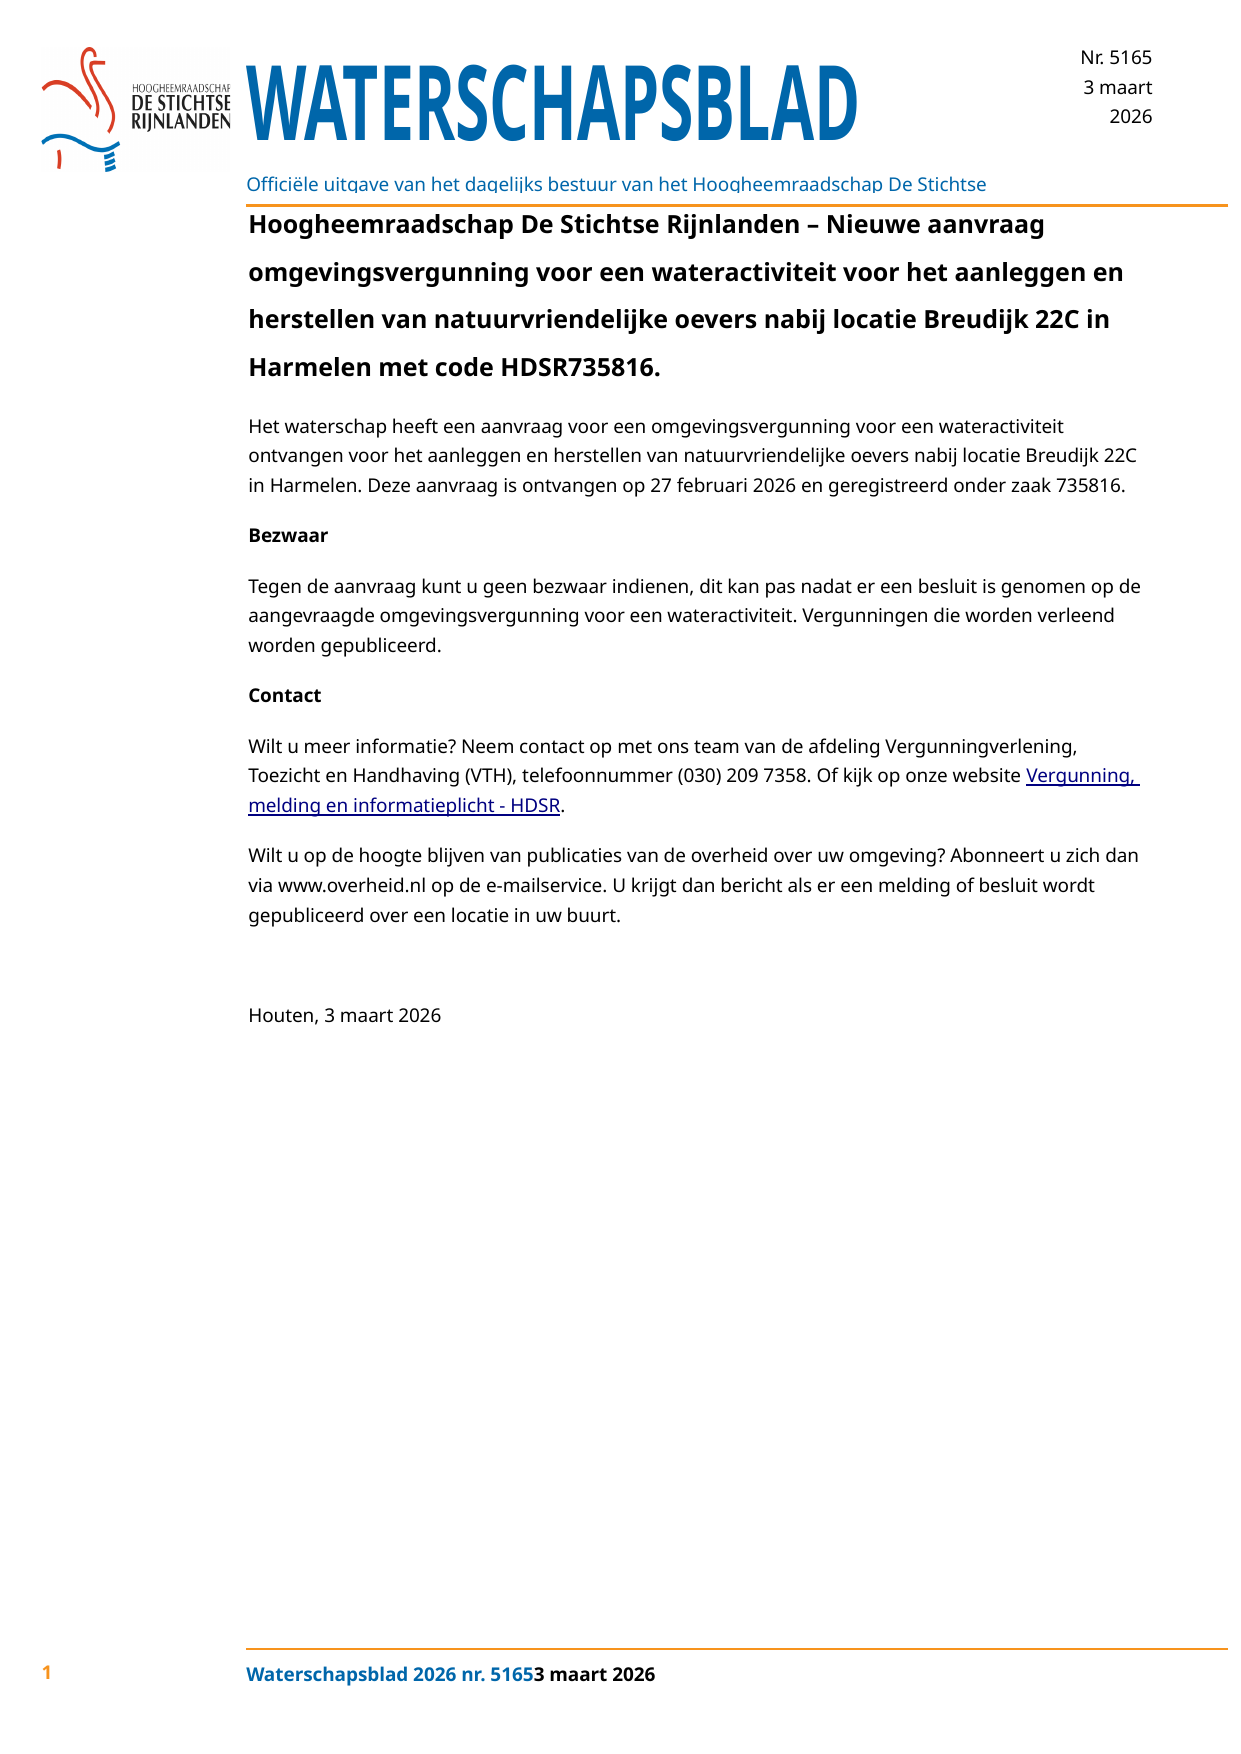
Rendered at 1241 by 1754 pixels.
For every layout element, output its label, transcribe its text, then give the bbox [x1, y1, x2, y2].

text Contact [248, 683, 1152, 708]
text Wilt u meer informatie? Neem contact op met ons team van de afdeling Vergunningverlening, Toezicht en Handhaving (VTH), telefoonnummer (030) 209 7358. Of kijk op onze website Vergunning, melding en informatieplicht - HDSR. [248, 733, 1152, 818]
text Houten, 3 maart 2026 [248, 1003, 1152, 1028]
text Tegen de aanvraag kunt u geen bezwaar indienen, dit kan pas nadat er een besluit is genomen op de aangevraagde omgevingsvergunning voor een wateractiviteit. Vergunningen die worden verleend worden gepubliceerd. [248, 573, 1152, 658]
text Hoogheemraadschap De Stichtse Rijnlanden – Nieuwe aanvraag omgevingsvergunning voor een wateractiviteit voor het aanleggen en herstellen van natuurvriendelijke oevers nabij locatie Breudijk 22C in Harmelen met code HDSR735816. [248, 207, 1152, 384]
text Bezwaar [248, 523, 1152, 548]
picture [41, 47, 231, 172]
text Wilt u op de hoogte blijven van publicaties van de overheid over uw omgeving? Abonneert u zich dan via www.overheid.nl op de e-mailservice. U krijgt dan bericht als er een melding of besluit wordt gepubliceerd over een locatie in uw buurt. [248, 843, 1152, 928]
text Het waterschap heeft een aanvraag voor een omgevingsvergunning voor een wateractiviteit ontvangen voor het aanleggen en herstellen van natuurvriendelijke oevers nabij locatie Breudijk 22C in Harmelen. Deze aanvraag is ontvangen op 27 februari 2026 en geregistreerd onder zaak 735816. [248, 413, 1152, 498]
